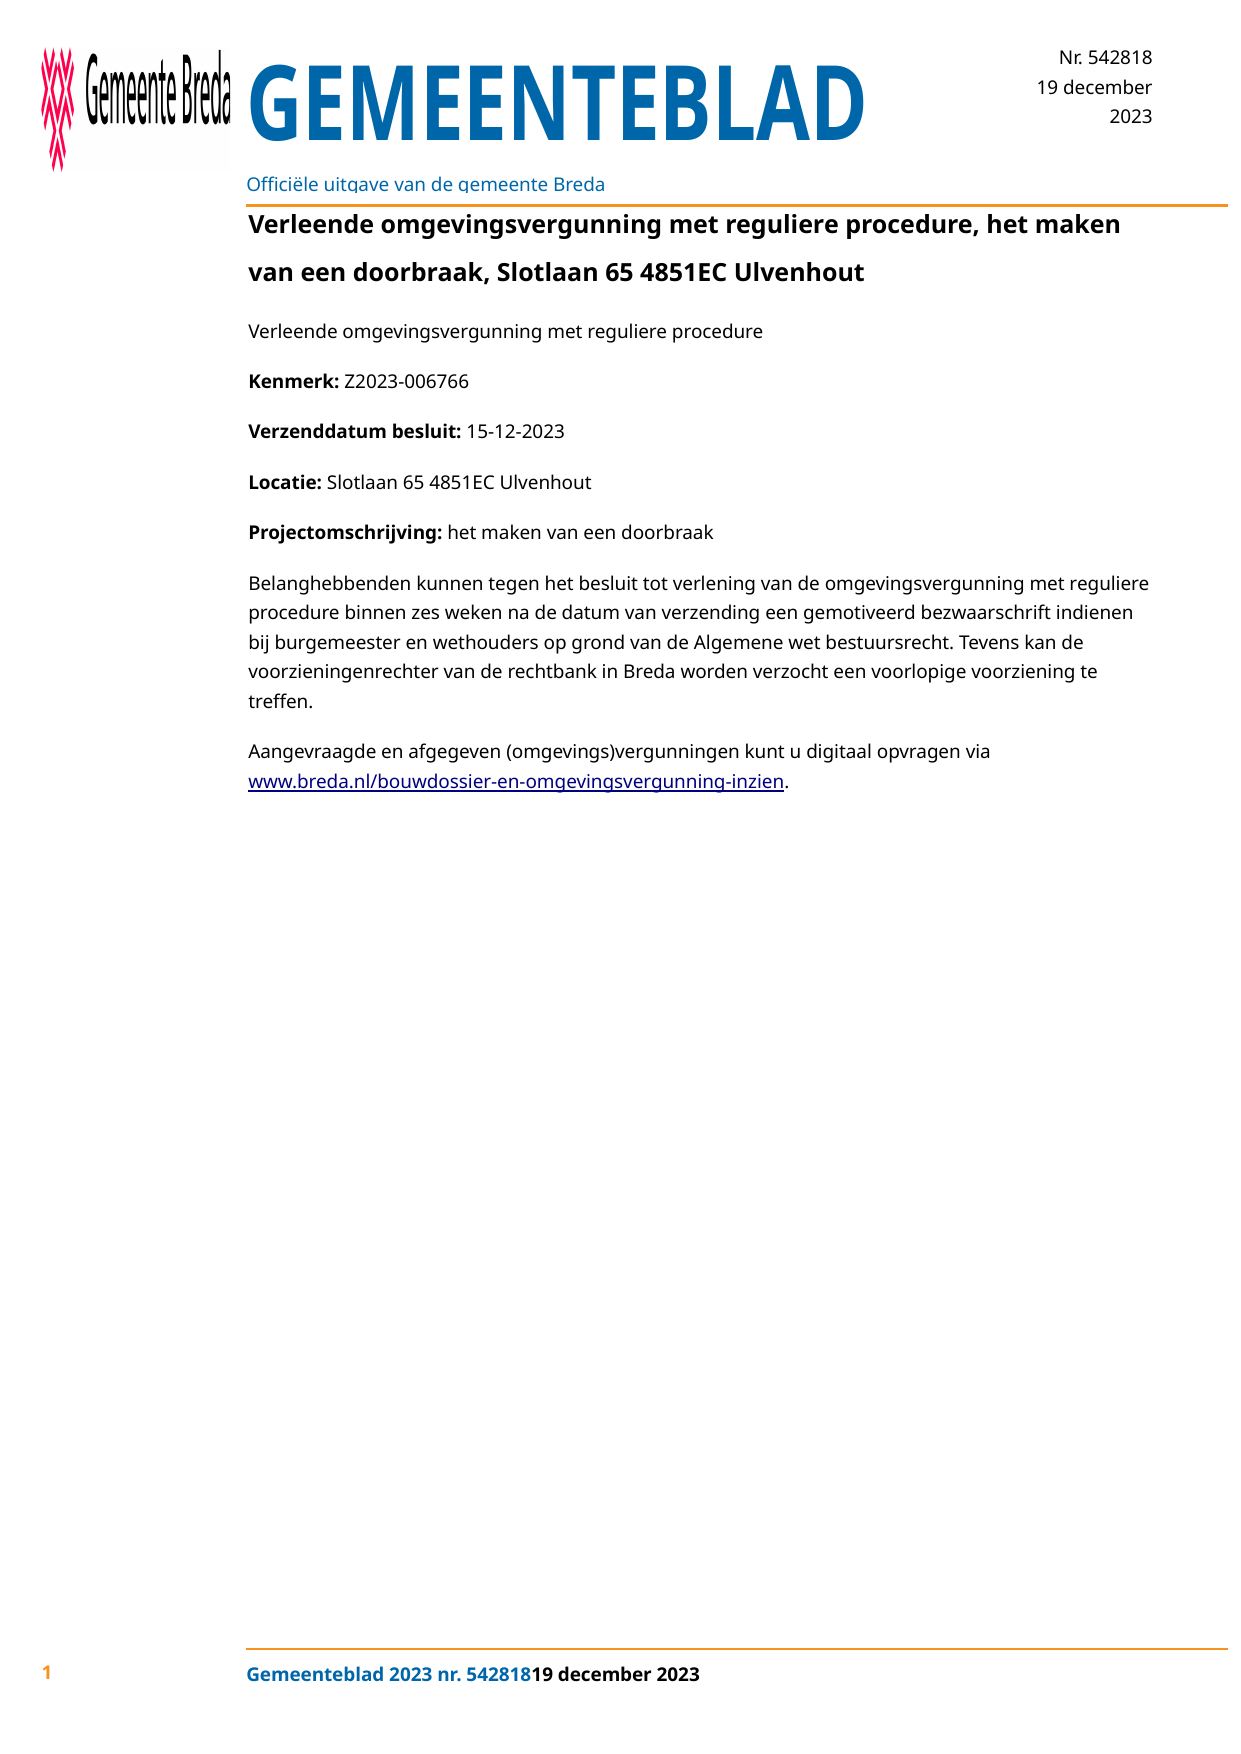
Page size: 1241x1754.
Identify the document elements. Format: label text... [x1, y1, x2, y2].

text Verleende omgevingsvergunning met reguliere procedure [248, 318, 1152, 344]
text Verzenddatum besluit: 15-12-2023 [248, 419, 1152, 444]
text Verleende omgevingsvergunning met reguliere procedure, het maken van een doorbraak, Slotlaan 65 4851EC Ulvenhout [248, 207, 1152, 288]
picture [41, 47, 231, 172]
text Locatie: Slotlaan 65 4851EC Ulvenhout [248, 469, 1152, 495]
text Aangevraagde en afgegeven (omgevings)vergunningen kunt u digitaal opvragen via www.breda.nl/bouwdossier-en-omgevingsvergunning-inzien. [248, 739, 1152, 794]
text Kenmerk: Z2023-006766 [248, 368, 1152, 394]
text Belanghebbenden kunnen tegen het besluit tot verlening van de omgevingsvergunning met reguliere procedure binnen zes weken na de datum van verzending een gemotiveerd bezwaarschrift indienen bij burgemeester en wethouders op grond van de Algemene wet bestuursrecht. Tevens kan de voorzieningenrechter van de rechtbank in Breda worden verzocht een voorlopige voorziening te treffen. [248, 570, 1152, 714]
text Projectomschrijving: het maken van een doorbraak [248, 519, 1152, 545]
